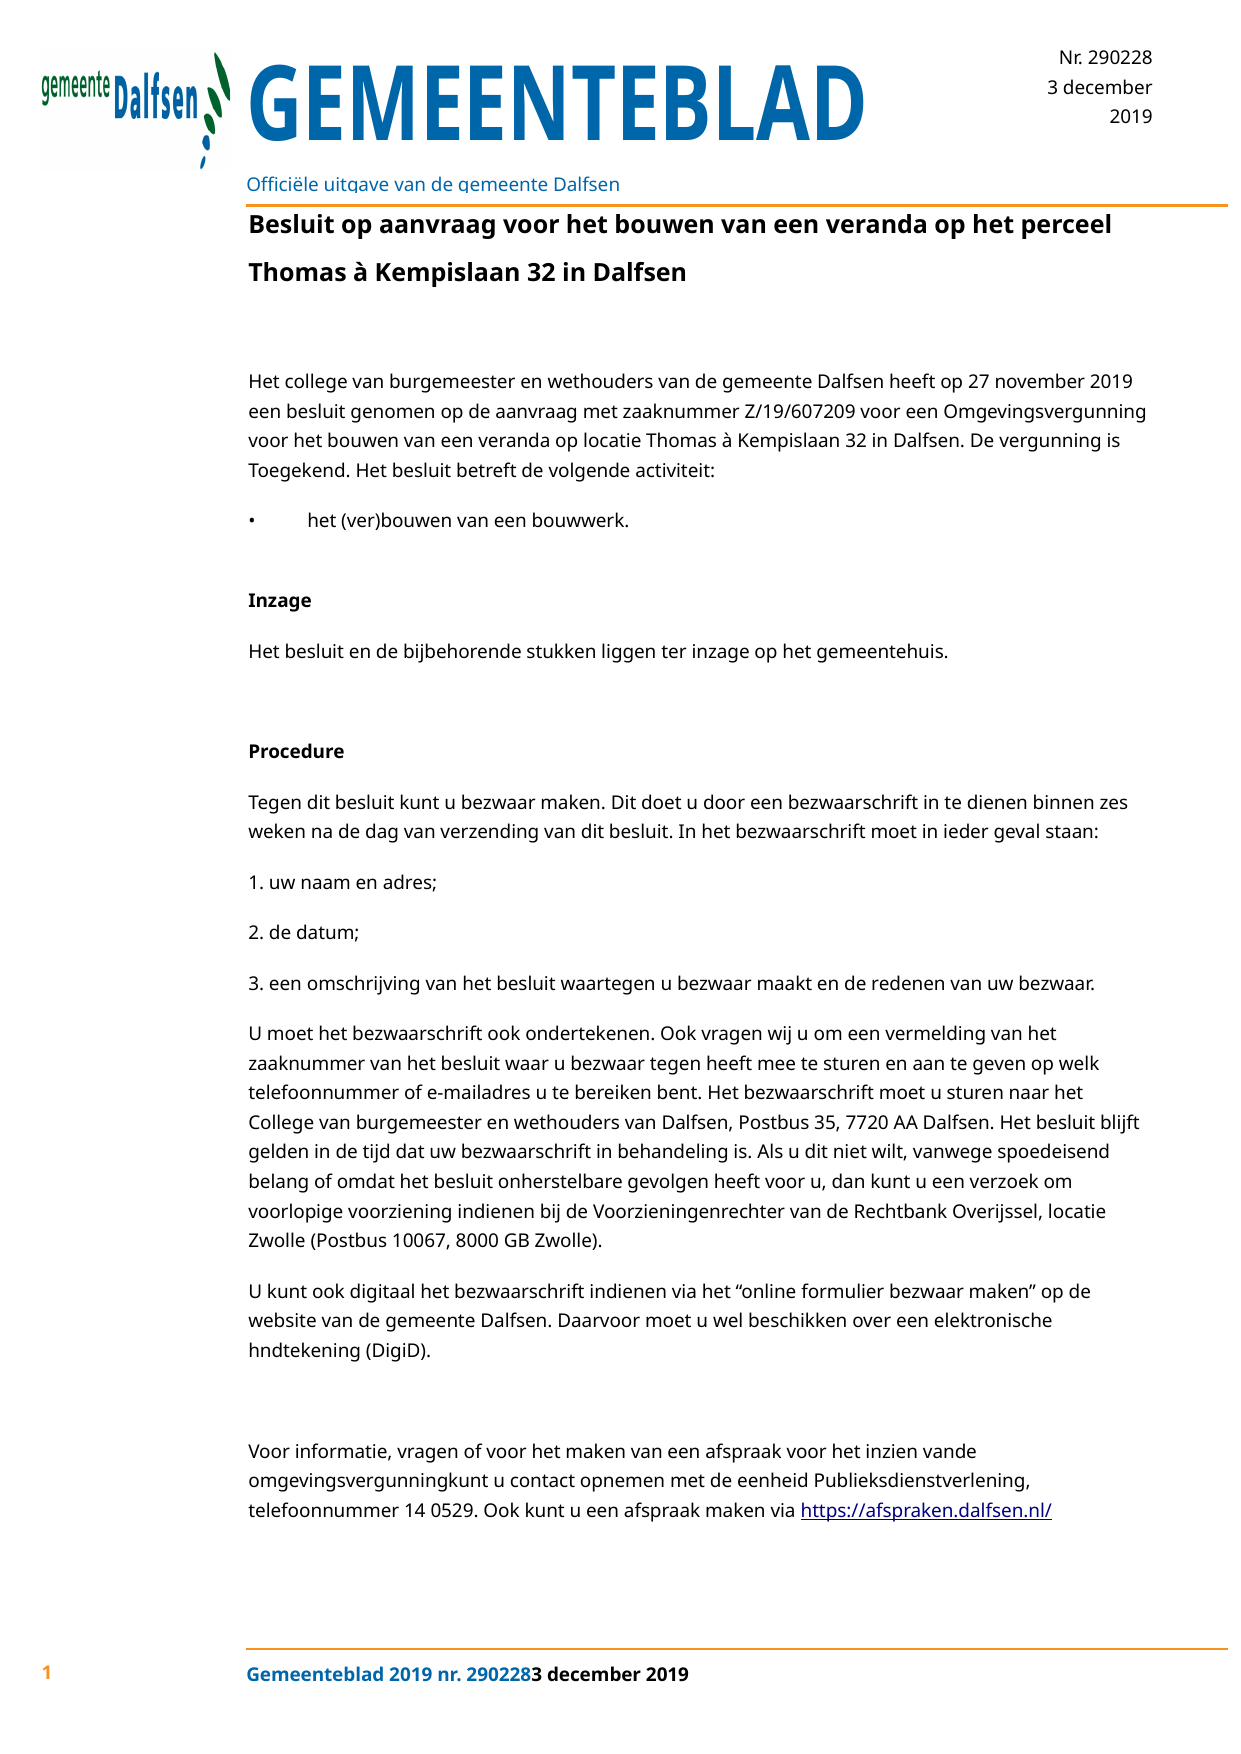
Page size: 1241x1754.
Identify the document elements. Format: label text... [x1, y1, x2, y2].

picture [41, 47, 231, 172]
text 1. uw naam en adres; [248, 869, 1152, 895]
text Tegen dit besluit kunt u bezwaar maken. Dit doet u door een bezwaarschrift in te dienen binnen zes weken na de dag van verzending van dit besluit. In het bezwaarschrift moet in ieder geval staan: [248, 789, 1152, 844]
text Procedure [248, 739, 1152, 764]
text 3. een omschrijving van het besluit waartegen u bezwaar maakt en de redenen van uw bezwaar. [248, 970, 1152, 996]
text U kunt ook digitaal het bezwaarschrift indienen via het “online formulier bezwaar maken” op de website van de gemeente Dalfsen. Daarvoor moet u wel beschikken over een elektronische hndtekening (DigiD). [248, 1278, 1152, 1363]
text Voor informatie, vragen of voor het maken van een afspraak voor het inzien vande omgevingsvergunningkunt u contact opnemen met de eenheid Publieksdienstverlening, telefoonnummer 14 0529. Ook kunt u een afspraak maken via https://afspraken.dalfsen.nl/ [248, 1438, 1152, 1523]
list het (ver)bouwen van een bouwwerk. [248, 507, 1152, 533]
text Besluit op aanvraag voor het bouwen van een veranda op het perceel Thomas à Kempislaan 32 in Dalfsen [248, 207, 1152, 288]
text Het college van burgemeester en wethouders van de gemeente Dalfsen heeft op 27 november 2019 een besluit genomen op de aanvraag met zaaknummer Z/19/607209 voor een Omgevingsvergunning voor het bouwen van een veranda op locatie Thomas à Kempislaan 32 in Dalfsen. De vergunning is Toegekend. Het besluit betreft de volgende activiteit: [248, 368, 1152, 483]
text U moet het bezwaarschrift ook ondertekenen. Ook vragen wij u om een vermelding van het zaaknummer van het besluit waar u bezwaar tegen heeft mee te sturen en aan te geven op welk telefoonnummer of e-mailadres u te bereiken bent. Het bezwaarschrift moet u sturen naar het College van burgemeester en wethouders van Dalfsen, Postbus 35, 7720 AA Dalfsen. Het besluit blijft gelden in de tijd dat uw bezwaarschrift in behandeling is. Als u dit niet wilt, vanwege spoedeisend belang of omdat het besluit onherstelbare gevolgen heeft voor u, dan kunt u een verzoek om voorlopige voorziening indienen bij de Voorzieningenrechter van de Rechtbank Overijssel, locatie Zwolle (Postbus 10067, 8000 GB Zwolle). [248, 1020, 1152, 1253]
text Inzage [248, 587, 1152, 613]
text 2. de datum; [248, 919, 1152, 945]
text Het besluit en de bijbehorende stukken liggen ter inzage op het gemeentehuis. [248, 638, 1152, 664]
